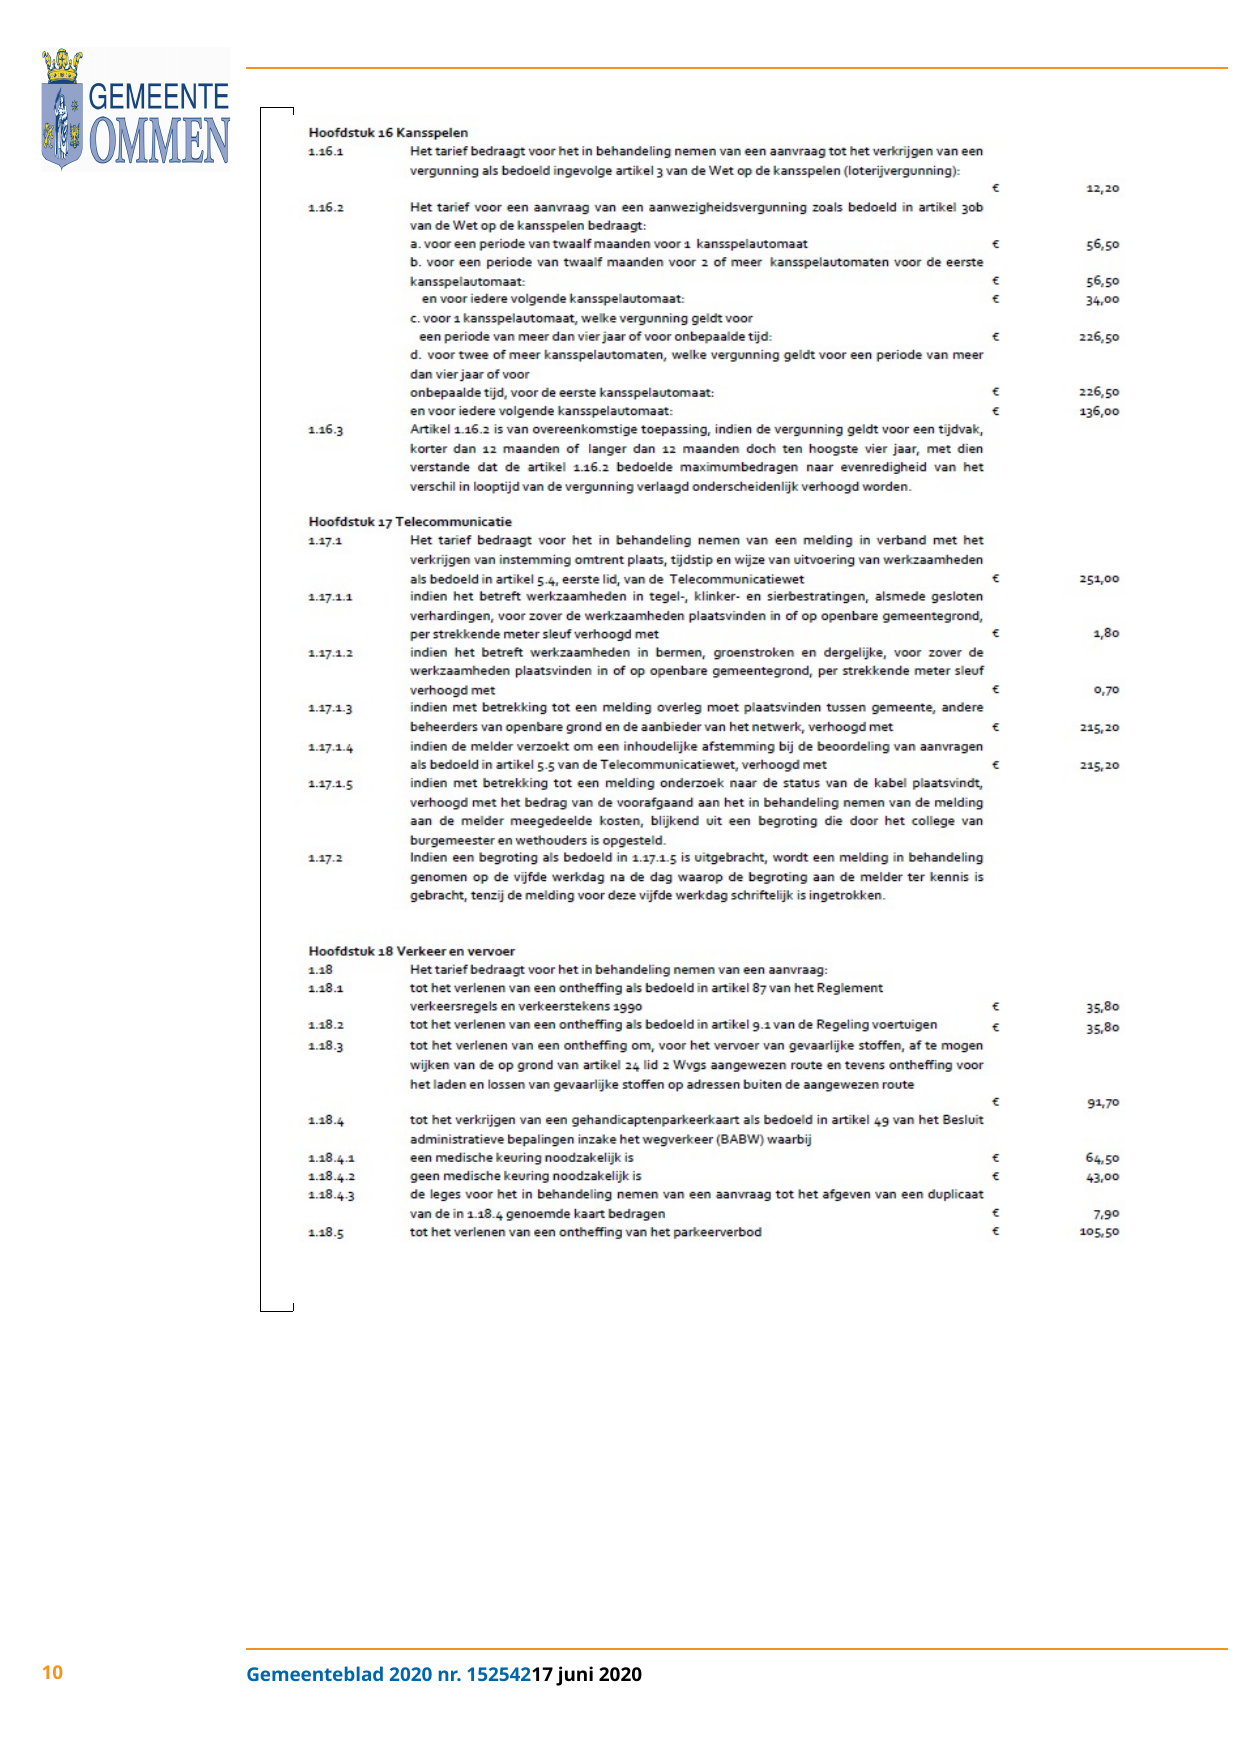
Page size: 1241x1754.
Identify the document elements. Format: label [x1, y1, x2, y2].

picture [41, 47, 231, 172]
picture [268, 115, 1173, 1303]
